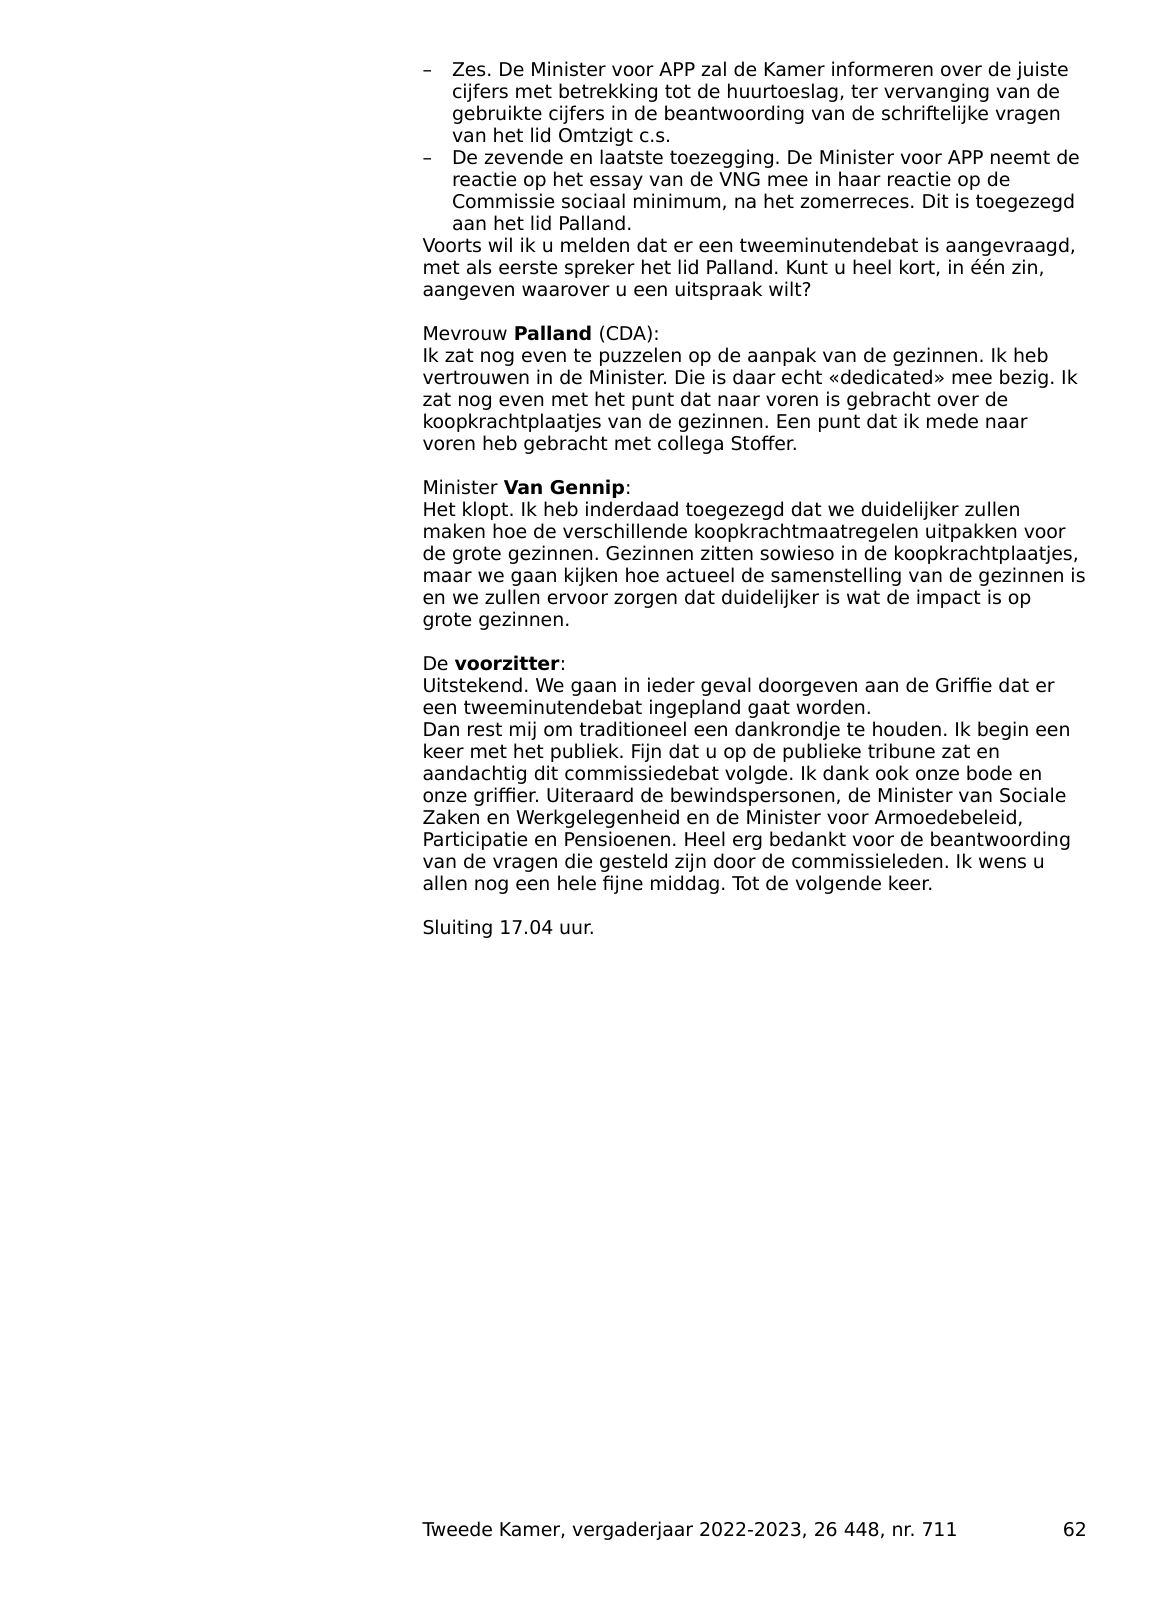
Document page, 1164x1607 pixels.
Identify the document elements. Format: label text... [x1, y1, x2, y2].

text Ik zat nog even te puzzelen op de aanpak van de gezinnen. Ik heb vertrouwen in de Minister. Die is daar echt «dedicated» mee bezig. Ik zat nog even met het punt dat naar voren is gebracht over de koopkrachtplaatjes van de gezinnen. Een punt dat ik mede naar voren heb gebracht met collega Stoffer. [422, 345, 1087, 455]
text Mevrouw Palland (CDA): [422, 323, 1087, 345]
text Het klopt. Ik heb inderdaad toegezegd dat we duidelijker zullen maken hoe de verschillende koopkrachtmaatregelen uitpakken voor de grote gezinnen. Gezinnen zitten sowieso in de koopkrachtplaatjes, maar we gaan kijken hoe actueel de samenstelling van de gezinnen is en we zullen ervoor zorgen dat duidelijker is wat de impact is op grote gezinnen. [422, 499, 1087, 631]
text Dan rest mij om traditioneel een dankrondje te houden. Ik begin een keer met het publiek. Fijn dat u op de publieke tribune zat en aandachtig dit commissiedebat volgde. Ik dank ook onze bode en onze griffier. Uiteraard de bewindspersonen, de Minister van Sociale Zaken en Werkgelegenheid en de Minister voor Armoedebeleid, Participatie en Pensioenen. Heel erg bedankt voor de beantwoording van de vragen die gesteld zijn door de commissieleden. Ik wens u allen nog een hele fijne middag. Tot de volgende keer. [422, 719, 1087, 895]
text Uitstekend. We gaan in ieder geval doorgeven aan de Griffie dat er een tweeminutendebat ingepland gaat worden. [422, 675, 1087, 719]
text – Zes. De Minister voor APP zal de Kamer informeren over de juiste cijfers met betrekking tot de huurtoeslag, ter vervanging van de gebruikte cijfers in de beantwoording van de schriftelijke vragen van het lid Omtzigt c.s. [422, 59, 1087, 147]
text De voorzitter: [422, 653, 1087, 675]
text Minister Van Gennip: [422, 477, 1087, 499]
text Voorts wil ik u melden dat er een tweeminutendebat is aangevraagd, met als eerste spreker het lid Palland. Kunt u heel kort, in één zin, aangeven waarover u een uitspraak wilt? [422, 235, 1087, 301]
text Sluiting 17.04 uur. [422, 917, 1087, 939]
text – De zevende en laatste toezegging. De Minister voor APP neemt de reactie op het essay van de VNG mee in haar reactie op de Commissie sociaal minimum, na het zomerreces. Dit is toegezegd aan het lid Palland. [422, 147, 1087, 235]
